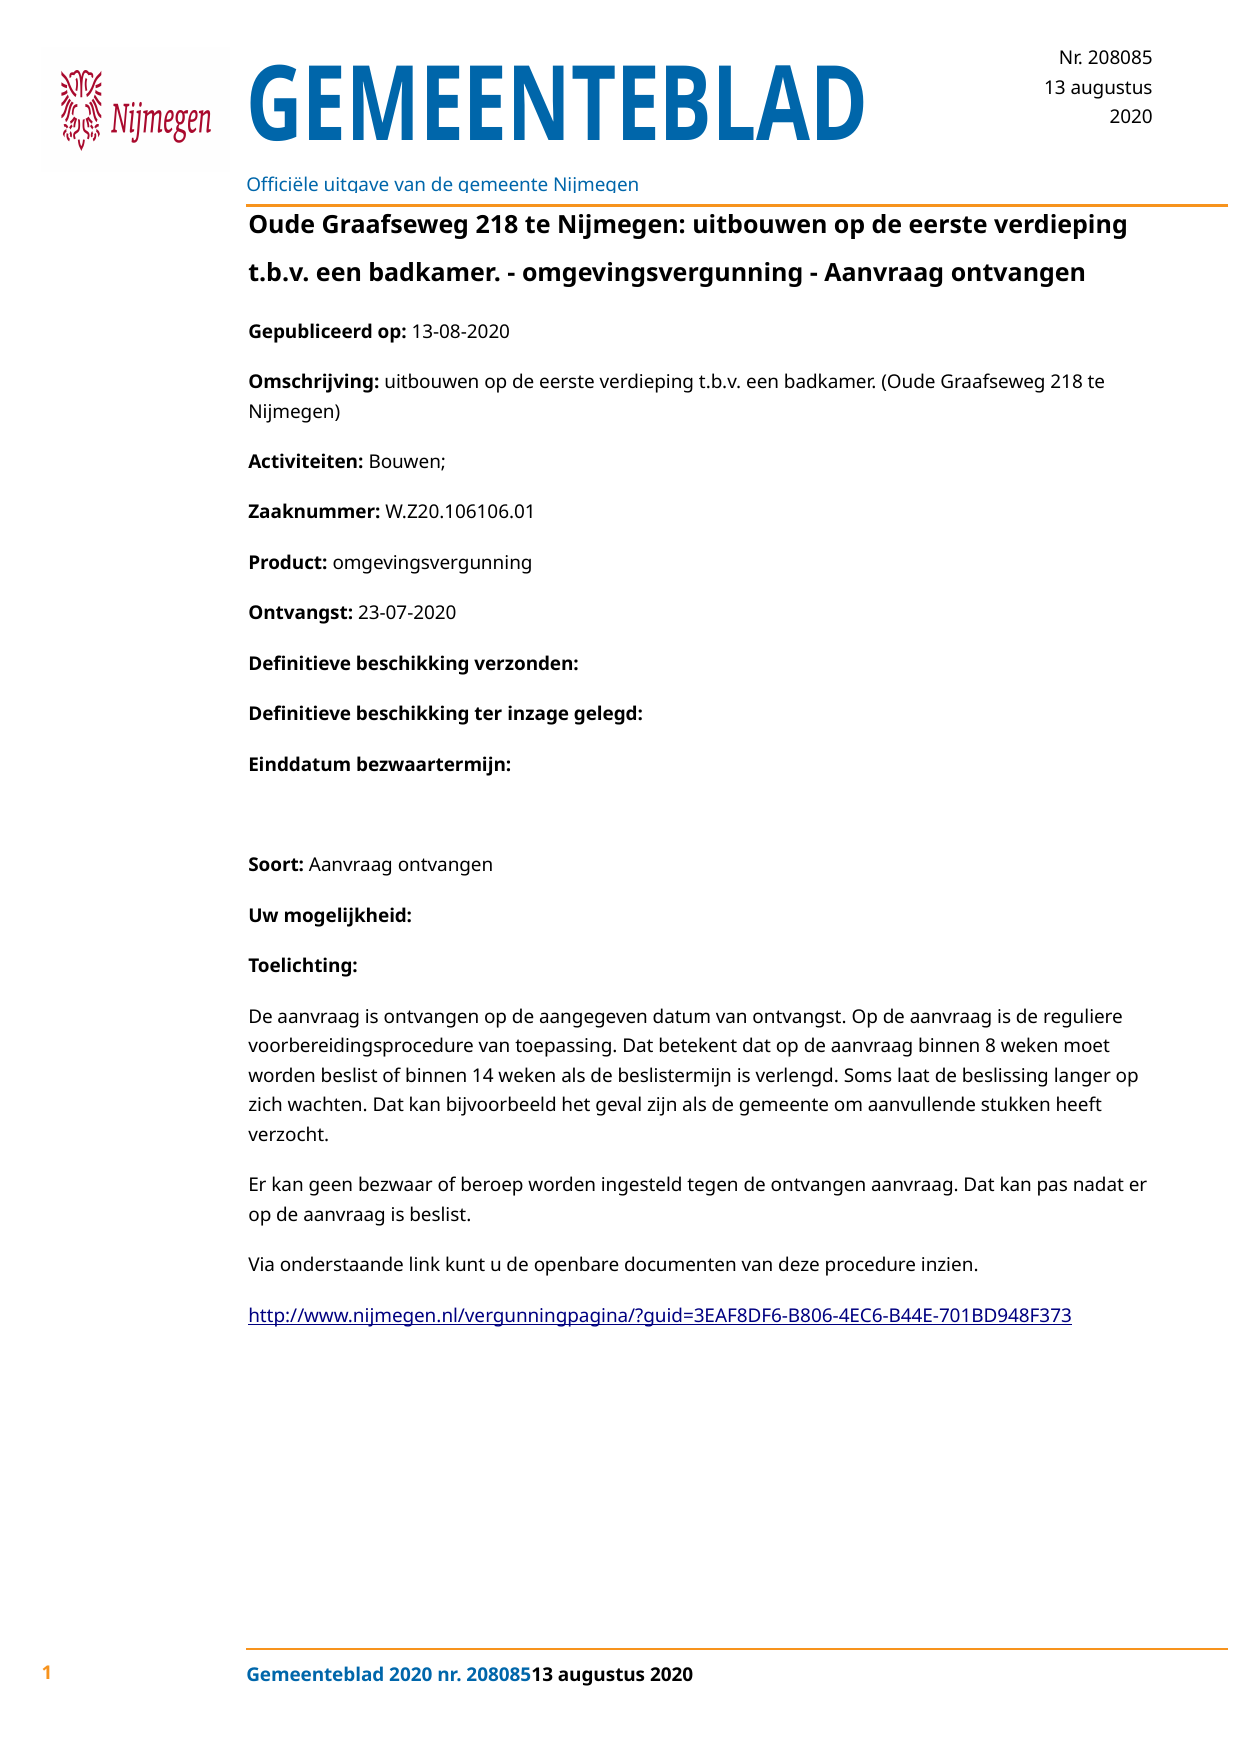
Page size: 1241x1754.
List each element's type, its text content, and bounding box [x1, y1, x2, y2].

text Ontvangst: 23-07-2020 [248, 599, 1152, 625]
text Oude Graafseweg 218 te Nijmegen: uitbouwen op de eerste verdieping t.b.v. een badkamer. - omgevingsvergunning - Aanvraag ontvangen [248, 207, 1152, 288]
text Soort: Aanvraag ontvangen [248, 852, 1152, 877]
text Gepubliceerd op: 13-08-2020 [248, 318, 1152, 344]
text Er kan geen bezwaar of beroep worden ingesteld tegen de ontvangen aanvraag. Dat kan pas nadat er op de aanvraag is beslist. [248, 1172, 1152, 1227]
text Definitieve beschikking verzonden: [248, 650, 1152, 676]
text Via onderstaande link kunt u de openbare documenten van deze procedure inzien. [248, 1252, 1152, 1277]
text Omschrijving: uitbouwen op de eerste verdieping t.b.v. een badkamer. (Oude Graafseweg 218 te Nijmegen) [248, 368, 1152, 424]
text Activiteiten: Bouwen; [248, 448, 1152, 474]
text Definitieve beschikking ter inzage gelegd: [248, 700, 1152, 726]
picture [41, 47, 231, 172]
text Einddatum bezwaartermijn: [248, 751, 1152, 777]
text Zaaknummer: W.Z20.106106.01 [248, 499, 1152, 524]
text Toelichting: [248, 952, 1152, 978]
text Product: omgevingsvergunning [248, 549, 1152, 575]
text De aanvraag is ontvangen op de aangegeven datum van ontvangst. Op de aanvraag is de reguliere voorbereidingsprocedure van toepassing. Dat betekent dat op de aanvraag binnen 8 weken moet worden beslist of binnen 14 weken als de beslistermijn is verlengd. Soms laat de beslissing langer op zich wachten. Dat kan bijvoorbeeld het geval zijn als de gemeente om aanvullende stukken heeft verzocht. [248, 1003, 1152, 1147]
text http://www.nijmegen.nl/vergunningpagina/?guid=3EAF8DF6-B806-4EC6-B44E-701BD948F373 [248, 1302, 1152, 1328]
text Uw mogelijkheid: [248, 902, 1152, 928]
